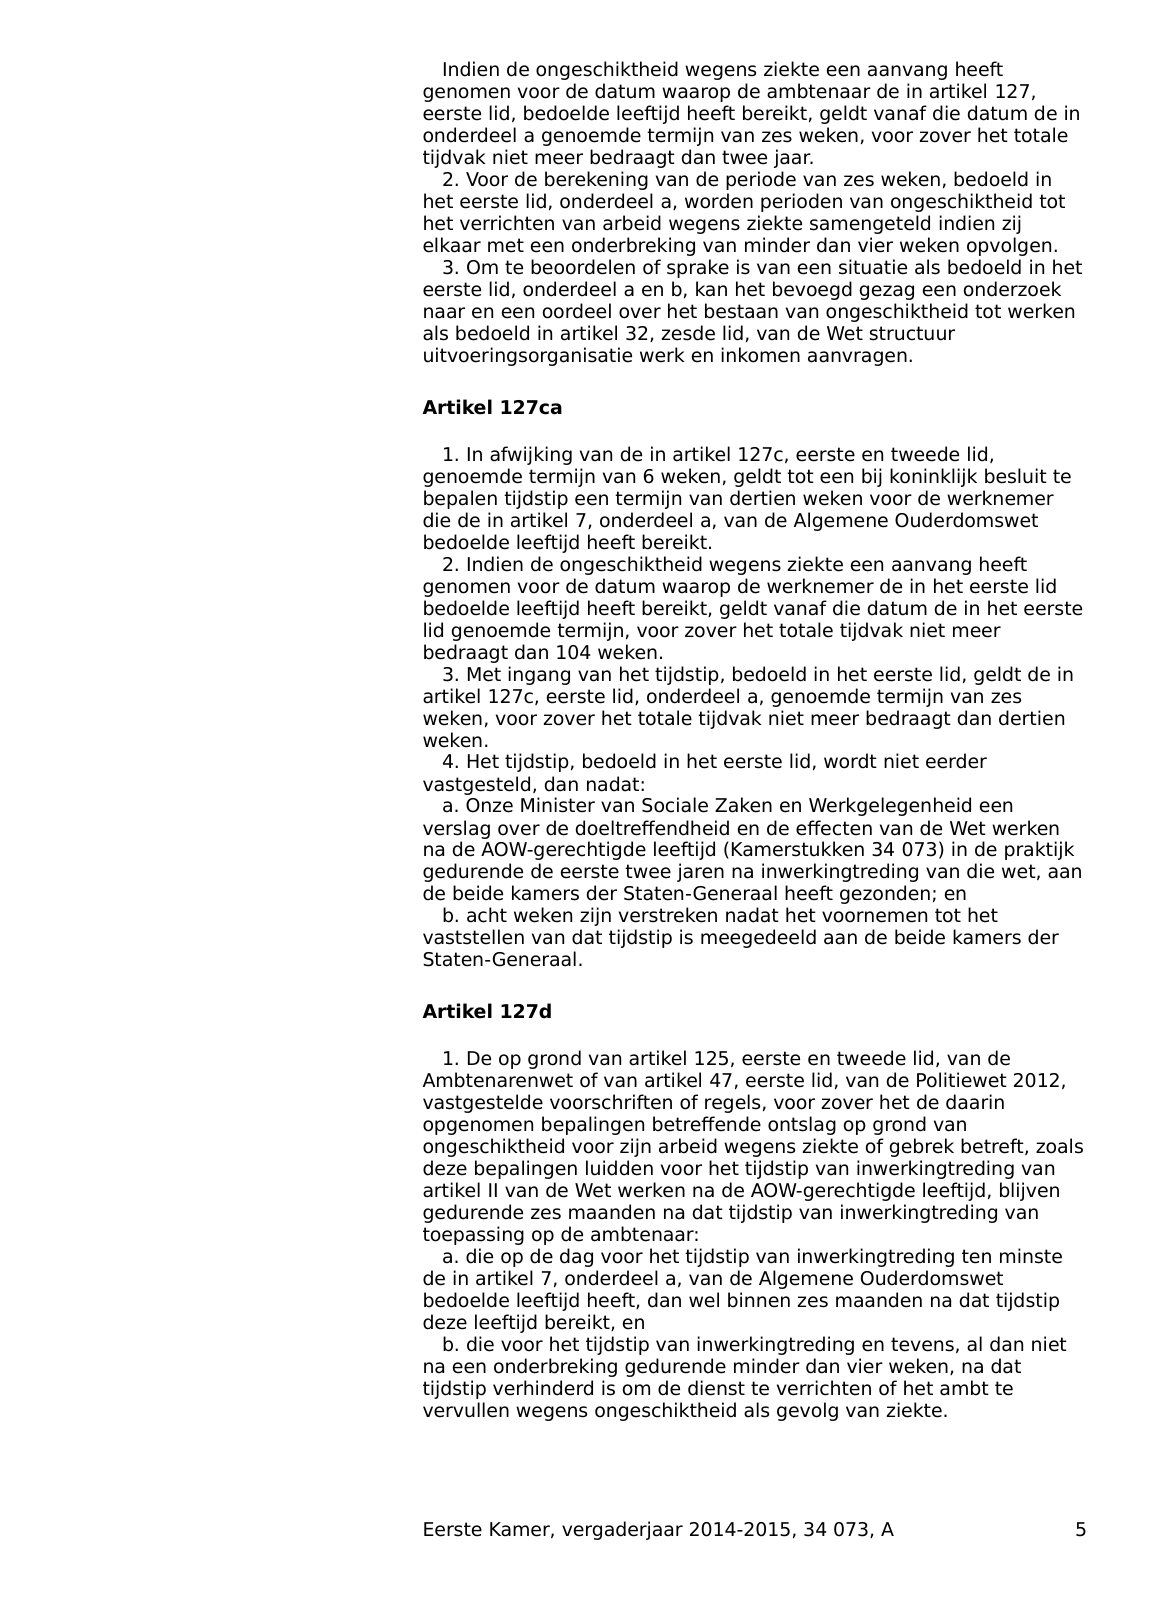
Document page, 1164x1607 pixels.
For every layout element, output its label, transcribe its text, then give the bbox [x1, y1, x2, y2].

text a. Onze Minister van Sociale Zaken en Werkgelegenheid een verslag over de doeltreffendheid en de effecten van de Wet werken na de AOW-gerechtigde leeftijd (Kamerstukken 34 073) in de praktijk gedurende de eerste twee jaren na inwerkingtreding van die wet, aan de beide kamers der Staten-Generaal heeft gezonden; en [422, 795, 1087, 905]
text 4. Het tijdstip, bedoeld in het eerste lid, wordt niet eerder vastgesteld, dan nadat: [422, 751, 1087, 795]
subtitle Artikel 127ca [422, 397, 1087, 419]
subtitle Artikel 127d [422, 1001, 1087, 1023]
text 2. Indien de ongeschiktheid wegens ziekte een aanvang heeft genomen voor de datum waarop de werknemer de in het eerste lid bedoelde leeftijd heeft bereikt, geldt vanaf die datum de in het eerste lid genoemde termijn, voor zover het totale tijdvak niet meer bedraagt dan 104 weken. [422, 554, 1087, 663]
text 3. Met ingang van het tijdstip, bedoeld in het eerste lid, geldt de in artikel 127c, eerste lid, onderdeel a, genoemde termijn van zes weken, voor zover het totale tijdvak niet meer bedraagt dan dertien weken. [422, 663, 1087, 751]
text 3. Om te beoordelen of sprake is van een situatie als bedoeld in het eerste lid, onderdeel a en b, kan het bevoegd gezag een onderzoek naar en een oordeel over het bestaan van ongeschiktheid tot werken als bedoeld in artikel 32, zesde lid, van de Wet structuur uitvoeringsorganisatie werk en inkomen aanvragen. [422, 257, 1087, 367]
text 2. Voor de berekening van de periode van zes weken, bedoeld in het eerste lid, onderdeel a, worden perioden van ongeschiktheid tot het verrichten van arbeid wegens ziekte samengeteld indien zij elkaar met een onderbreking van minder dan vier weken opvolgen. [422, 169, 1087, 257]
text b. acht weken zijn verstreken nadat het voornemen tot het vaststellen van dat tijdstip is meegedeeld aan de beide kamers der Staten-Generaal. [422, 905, 1087, 971]
text 1. In afwijking van de in artikel 127c, eerste en tweede lid, genoemde termijn van 6 weken, geldt tot een bij koninklijk besluit te bepalen tijdstip een termijn van dertien weken voor de werknemer die de in artikel 7, onderdeel a, van de Algemene Ouderdomswet bedoelde leeftijd heeft bereikt. [422, 444, 1087, 554]
text 1. De op grond van artikel 125, eerste en tweede lid, van de Ambtenarenwet of van artikel 47, eerste lid, van de Politiewet 2012, vastgestelde voorschriften of regels, voor zover het de daarin opgenomen bepalingen betreffende ontslag op grond van ongeschiktheid voor zijn arbeid wegens ziekte of gebrek betreft, zoals deze bepalingen luidden voor het tijdstip van inwerkingtreding van artikel II van de Wet werken na de AOW-gerechtigde leeftijd, blijven gedurende zes maanden na dat tijdstip van inwerkingtreding van toepassing op de ambtenaar: [422, 1048, 1087, 1246]
text Indien de ongeschiktheid wegens ziekte een aanvang heeft genomen voor de datum waarop de ambtenaar de in artikel 127, eerste lid, bedoelde leeftijd heeft bereikt, geldt vanaf die datum de in onderdeel a genoemde termijn van zes weken, voor zover het totale tijdvak niet meer bedraagt dan twee jaar. [422, 59, 1087, 169]
text a. die op de dag voor het tijdstip van inwerkingtreding ten minste de in artikel 7, onderdeel a, van de Algemene Ouderdomswet bedoelde leeftijd heeft, dan wel binnen zes maanden na dat tijdstip deze leeftijd bereikt, en [422, 1246, 1087, 1334]
text b. die voor het tijdstip van inwerkingtreding en tevens, al dan niet na een onderbreking gedurende minder dan vier weken, na dat tijdstip verhinderd is om de dienst te verrichten of het ambt te vervullen wegens ongeschiktheid als gevolg van ziekte. [422, 1334, 1087, 1422]
